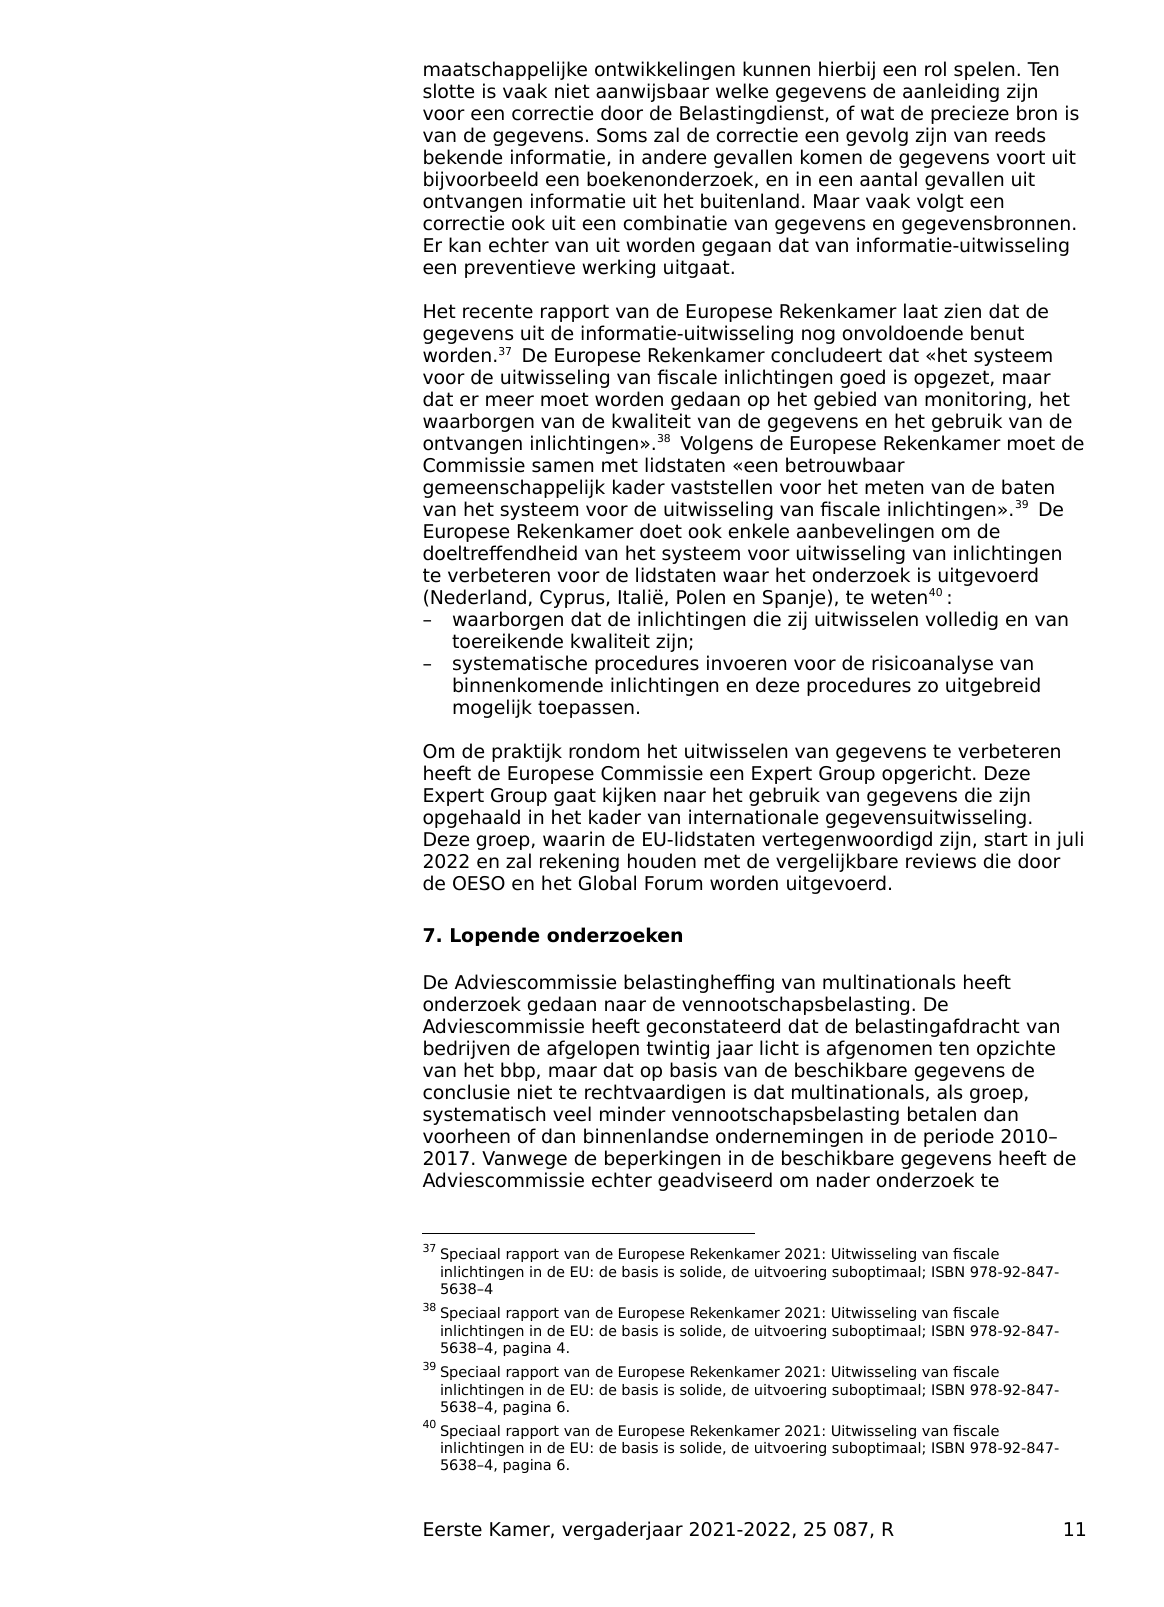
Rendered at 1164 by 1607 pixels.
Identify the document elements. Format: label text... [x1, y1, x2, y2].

text Speciaal rapport van de Europese Rekenkamer 2021: Uitwisseling van fiscale inlichtingen in de EU: de basis is solide, de uitvoering suboptimaal; ISBN 978-92-847-5638–4, pagina 4. [422, 1301, 1087, 1357]
text Speciaal rapport van de Europese Rekenkamer 2021: Uitwisseling van fiscale inlichtingen in de EU: de basis is solide, de uitvoering suboptimaal; ISBN 978-92-847-5638–4, pagina 6. [422, 1360, 1087, 1416]
text Speciaal rapport van de Europese Rekenkamer 2021: Uitwisseling van fiscale inlichtingen in de EU: de basis is solide, de uitvoering suboptimaal; ISBN 978-92-847-5638–4 [422, 1242, 1087, 1298]
subtitle 7. Lopende onderzoeken [422, 925, 1087, 947]
text maatschappelijke ontwikkelingen kunnen hierbij een rol spelen. Ten slotte is vaak niet aanwijsbaar welke gegevens de aanleiding zijn voor een correctie door de Belastingdienst, of wat de precieze bron is van de gegevens. Soms zal de correctie een gevolg zijn van reeds bekende informatie, in andere gevallen komen de gegevens voort uit bijvoorbeeld een boekenonderzoek, en in een aantal gevallen uit ontvangen informatie uit het buitenland. Maar vaak volgt een correctie ook uit een combinatie van gegevens en gegevensbronnen. Er kan echter van uit worden gegaan dat van informatie-uitwisseling een preventieve werking uitgaat. [422, 59, 1087, 279]
text Om de praktijk rondom het uitwisselen van gegevens te verbeteren heeft de Europese Commissie een Expert Group opgericht. Deze Expert Group gaat kijken naar het gebruik van gegevens die zijn opgehaald in het kader van internationale gegevensuitwisseling. Deze groep, waarin de EU-lidstaten vertegenwoordigd zijn, start in juli 2022 en zal rekening houden met de vergelijkbare reviews die door de OESO en het Global Forum worden uitgevoerd. [422, 741, 1087, 895]
text – waarborgen dat de inlichtingen die zij uitwisselen volledig en van toereikende kwaliteit zijn; [422, 609, 1087, 653]
text – systematische procedures invoeren voor de risicoanalyse van binnenkomende inlichtingen en deze procedures zo uitgebreid mogelijk toepassen. [422, 653, 1087, 719]
text De Adviescommissie belastingheffing van multinationals heeft onderzoek gedaan naar de vennootschapsbelasting. De Adviescommissie heeft geconstateerd dat de belastingafdracht van bedrijven de afgelopen twintig jaar licht is afgenomen ten opzichte van het bbp, maar dat op basis van de beschikbare gegevens de conclusie niet te rechtvaardigen is dat multinationals, als groep, systematisch veel minder vennootschapsbelasting betalen dan voorheen of dan binnenlandse ondernemingen in de periode 2010–2017. Vanwege de beperkingen in de beschikbare gegevens heeft de Adviescommissie echter geadviseerd om nader onderzoek te [422, 972, 1087, 1191]
text Het recente rapport van de Europese Rekenkamer laat zien dat de gegevens uit de informatie-uitwisseling nog onvoldoende benut worden. De Europese Rekenkamer concludeert dat «het systeem voor de uitwisseling van fiscale inlichtingen goed is opgezet, maar dat er meer moet worden gedaan op het gebied van monitoring, het waarborgen van de kwaliteit van de gegevens en het gebruik van de ontvangen inlichtingen». Volgens de Europese Rekenkamer moet de Commissie samen met lidstaten «een betrouwbaar gemeenschappelijk kader vaststellen voor het meten van de baten van het systeem voor de uitwisseling van fiscale inlichtingen». De Europese Rekenkamer doet ook enkele aanbevelingen om de doeltreffendheid van het systeem voor uitwisseling van inlichtingen te verbeteren voor de lidstaten waar het onderzoek is uitgevoerd (Nederland, Cyprus, Italië, Polen en Spanje), te weten: [422, 301, 1087, 609]
text Speciaal rapport van de Europese Rekenkamer 2021: Uitwisseling van fiscale inlichtingen in de EU: de basis is solide, de uitvoering suboptimaal; ISBN 978-92-847-5638–4, pagina 6. [422, 1418, 1087, 1474]
